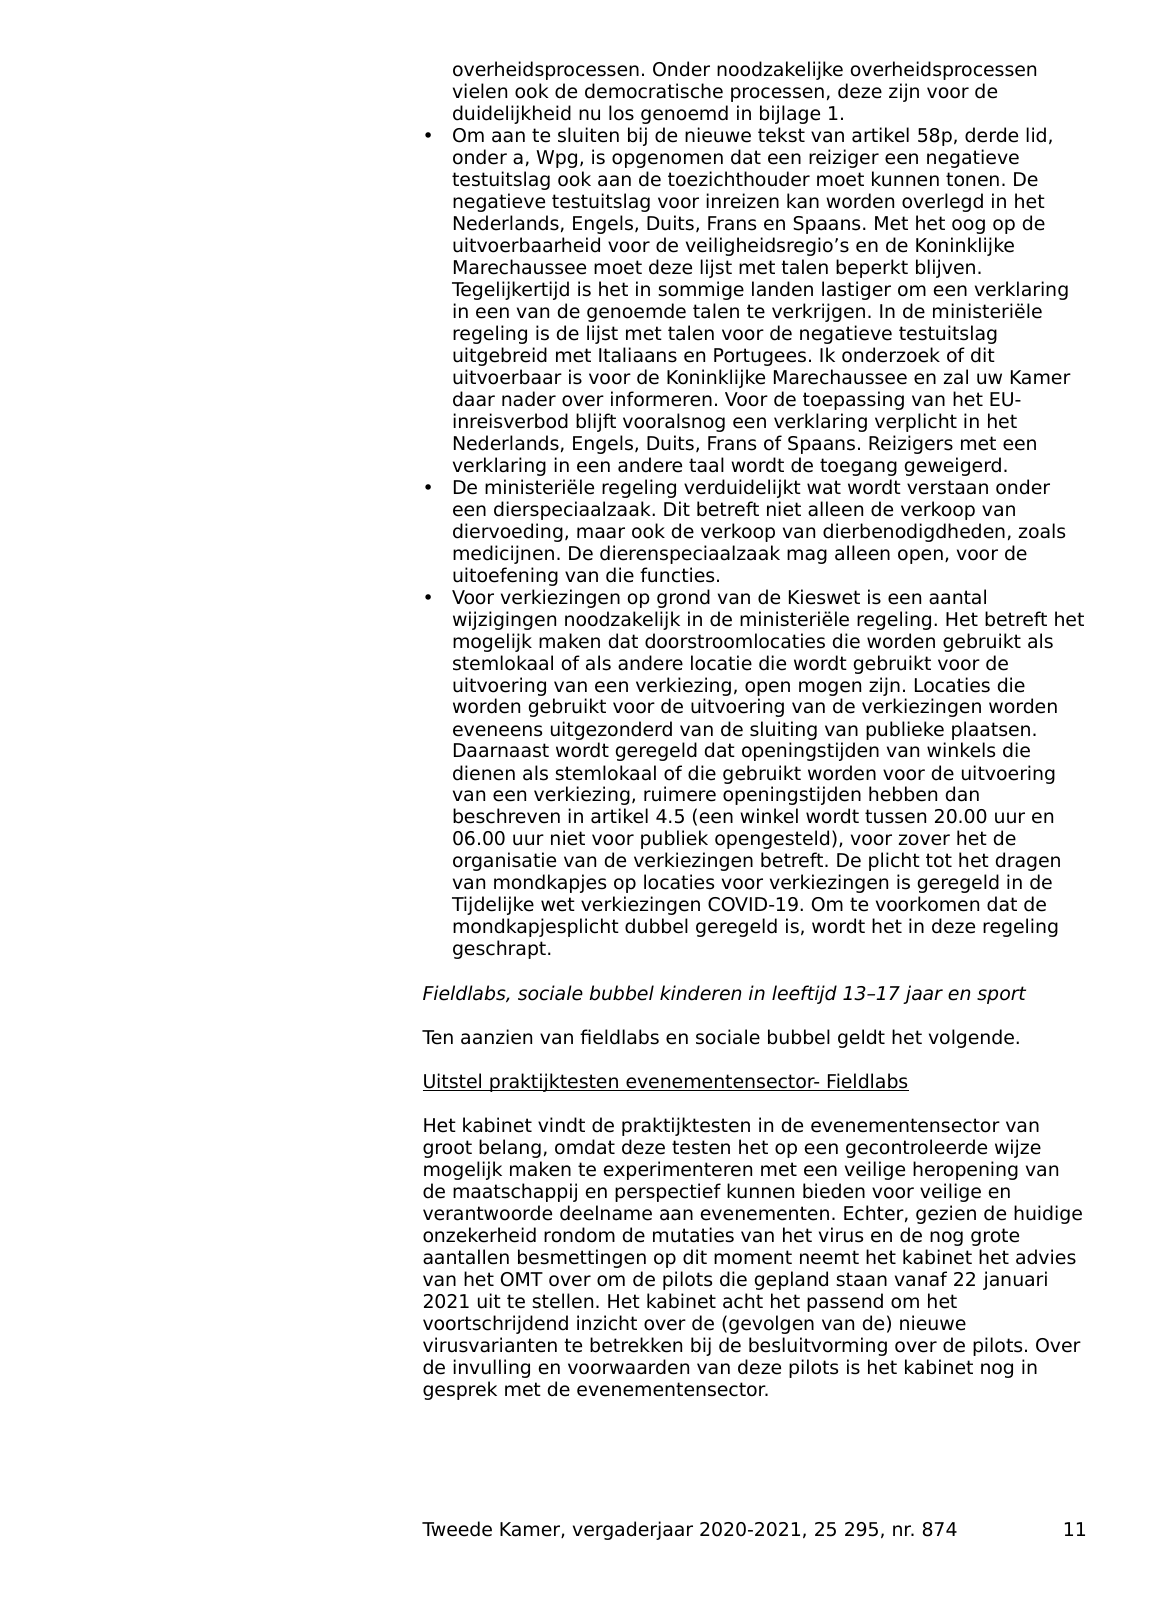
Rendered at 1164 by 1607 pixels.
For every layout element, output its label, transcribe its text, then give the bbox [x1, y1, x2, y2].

text • Voor verkiezingen op grond van de Kieswet is een aantal wijzigingen noodzakelijk in de ministeriële regeling. Het betreft het mogelijk maken dat doorstroomlocaties die worden gebruikt als stemlokaal of als andere locatie die wordt gebruikt voor de uitvoering van een verkiezing, open mogen zijn. Locaties die worden gebruikt voor de uitvoering van de verkiezingen worden eveneens uitgezonderd van de sluiting van publieke plaatsen. Daarnaast wordt geregeld dat openingstijden van winkels die dienen als stemlokaal of die gebruikt worden voor de uitvoering van een verkiezing, ruimere openingstijden hebben dan beschreven in artikel 4.5 (een winkel wordt tussen 20.00 uur en 06.00 uur niet voor publiek opengesteld), voor zover het de organisatie van de verkiezingen betreft. De plicht tot het dragen van mondkapjes op locaties voor verkiezingen is geregeld in de Tijdelijke wet verkiezingen COVID-19. Om te voorkomen dat de mondkapjesplicht dubbel geregeld is, wordt het in deze regeling geschrapt. [422, 587, 1087, 960]
subtitle Uitstel praktijktesten evenementensector- Fieldlabs [422, 1071, 1087, 1093]
text overheidsprocessen. Onder noodzakelijke overheidsprocessen vielen ook de democratische processen, deze zijn voor de duidelijkheid nu los genoemd in bijlage 1. [422, 59, 1087, 125]
text Ten aanzien van fieldlabs en sociale bubbel geldt het volgende. [422, 1027, 1087, 1048]
subtitle Fieldlabs, sociale bubbel kinderen in leeftijd 13–17 jaar en sport [422, 982, 1087, 1004]
text • De ministeriële regeling verduidelijkt wat wordt verstaan onder een dierspeciaalzaak. Dit betreft niet alleen de verkoop van diervoeding, maar ook de verkoop van dierbenodigdheden, zoals medicijnen. De dierenspeciaalzaak mag alleen open, voor de uitoefening van die functies. [422, 477, 1087, 587]
text Het kabinet vindt de praktijktesten in de evenementensector van groot belang, omdat deze testen het op een gecontroleerde wijze mogelijk maken te experimenteren met een veilige heropening van de maatschappij en perspectief kunnen bieden voor veilige en verantwoorde deelname aan evenementen. Echter, gezien de huidige onzekerheid rondom de mutaties van het virus en de nog grote aantallen besmettingen op dit moment neemt het kabinet het advies van het OMT over om de pilots die gepland staan vanaf 22 januari 2021 uit te stellen. Het kabinet acht het passend om het voortschrijdend inzicht over de (gevolgen van de) nieuwe virusvarianten te betrekken bij de besluitvorming over de pilots. Over de invulling en voorwaarden van deze pilots is het kabinet nog in gesprek met de evenementensector. [422, 1115, 1087, 1401]
text • Om aan te sluiten bij de nieuwe tekst van artikel 58p, derde lid, onder a, Wpg, is opgenomen dat een reiziger een negatieve testuitslag ook aan de toezichthouder moet kunnen tonen. De negatieve testuitslag voor inreizen kan worden overlegd in het Nederlands, Engels, Duits, Frans en Spaans. Met het oog op de uitvoerbaarheid voor de veiligheidsregio’s en de Koninklijke Marechaussee moet deze lijst met talen beperkt blijven. Tegelijkertijd is het in sommige landen lastiger om een verklaring in een van de genoemde talen te verkrijgen. In de ministeriële regeling is de lijst met talen voor de negatieve testuitslag uitgebreid met Italiaans en Portugees. Ik onderzoek of dit uitvoerbaar is voor de Koninklijke Marechaussee en zal uw Kamer daar nader over informeren. Voor de toepassing van het EU-inreisverbod blijft vooralsnog een verklaring verplicht in het Nederlands, Engels, Duits, Frans of Spaans. Reizigers met een verklaring in een andere taal wordt de toegang geweigerd. [422, 125, 1087, 477]
